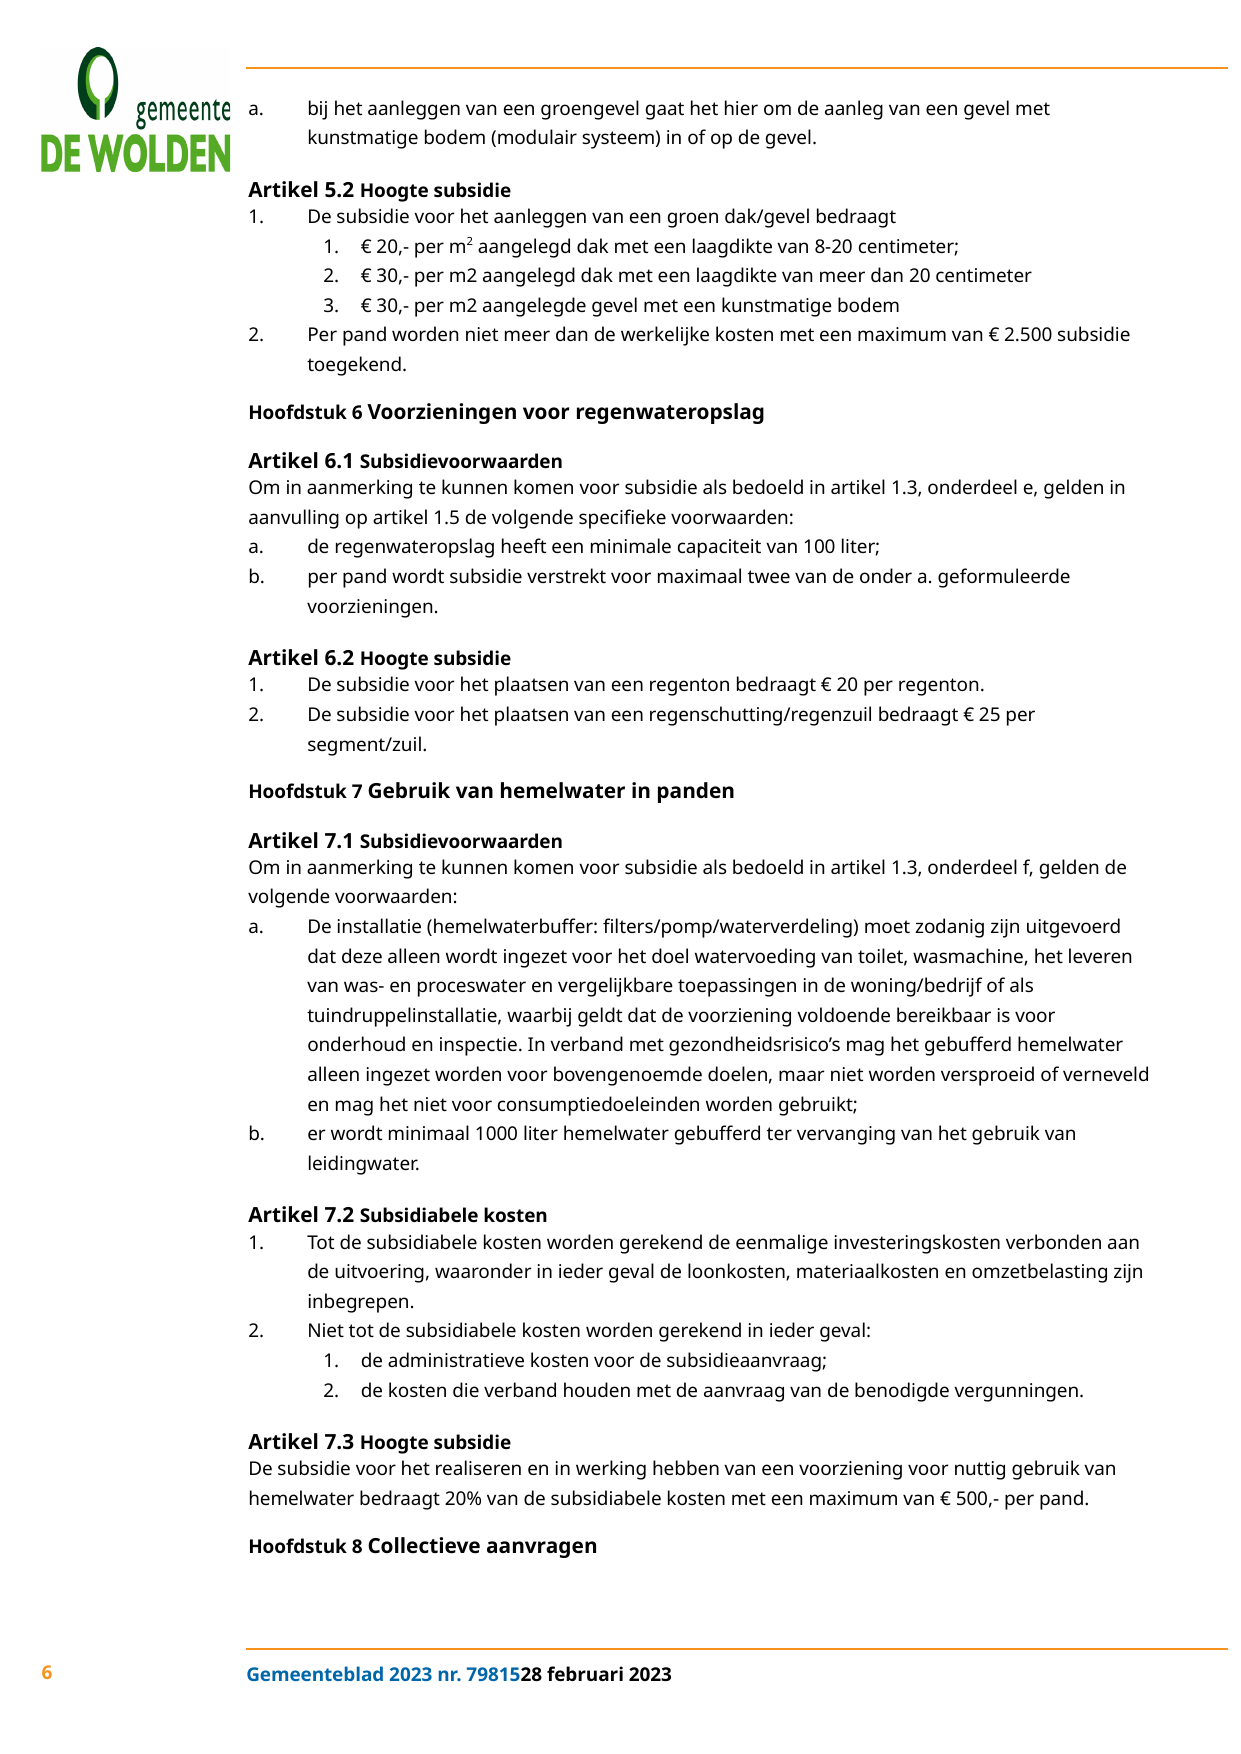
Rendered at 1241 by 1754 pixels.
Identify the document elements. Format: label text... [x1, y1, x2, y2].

list per pand wordt subsidie verstrekt voor maximaal twee van de onder a. geformuleerde voorzieningen. [248, 563, 1152, 618]
list De installatie (hemelwaterbuffer: filters/pomp/waterverdeling) moet zodanig zijn uitgevoerd dat deze alleen wordt ingezet voor het doel watervoeding van toilet, wasmachine, het leveren van was- en proceswater en vergelijkbare toepassingen in de woning/bedrijf of als tuindruppelinstallatie, waarbij geldt dat de voorziening voldoende bereikbaar is voor onderhoud en inspectie. In verband met gezondheidsrisico’s mag het gebufferd hemelwater alleen ingezet worden voor bovengenoemde doelen, maar niet worden versproeid of verneveld en mag het niet voor consumptiedoeleinden worden gebruikt; [248, 913, 1152, 1117]
list bij het aanleggen van een groengevel gaat het hier om de aanleg van een gevel met kunstmatige bodem (modulair systeem) in of op de gevel. [248, 95, 1152, 150]
text Om in aanmerking te kunnen komen voor subsidie als bedoeld in artikel 1.3, onderdeel e, gelden in aanvulling op artikel 1.5 de volgende specifieke voorwaarden: [248, 474, 1152, 530]
list Per pand worden niet meer dan de werkelijke kosten met een maximum van € 2.500 subsidie toegekend. [248, 322, 1152, 377]
list de kosten die verband houden met de aanvraag van de benodigde vergunningen. [323, 1377, 1152, 1402]
text Artikel 7.2 Subsidiabele kosten [248, 1200, 1152, 1229]
text Artikel 7.3 Hoogte subsidie [248, 1427, 1152, 1456]
text Artikel 5.2 Hoogte subsidie [248, 175, 1152, 203]
text Artikel 6.2 Hoogte subsidie [248, 643, 1152, 672]
list € 30,- per m2 aangelegd dak met een laagdikte van meer dan 20 centimeter [323, 262, 1152, 288]
list De subsidie voor het aanleggen van een groen dak/gevel bedraagt [248, 203, 1152, 229]
text Artikel 6.1 Subsidievoorwaarden [248, 446, 1152, 474]
list Niet tot de subsidiabele kosten worden gerekend in ieder geval: [248, 1318, 1152, 1343]
text Om in aanmerking te kunnen komen voor subsidie als bedoeld in artikel 1.3, onderdeel f, gelden de volgende voorwaarden: [248, 854, 1152, 909]
text Artikel 7.1 Subsidievoorwaarden [248, 826, 1152, 854]
list er wordt minimaal 1000 liter hemelwater gebufferd ter vervanging van het gebruik van leidingwater. [248, 1120, 1152, 1176]
list € 30,- per m2 aangelegde gevel met een kunstmatige bodem [323, 292, 1152, 318]
text Hoofdstuk 8 Collectieve aanvragen [248, 1531, 1152, 1559]
list De subsidie voor het plaatsen van een regenton bedraagt € 20 per regenton. [248, 672, 1152, 697]
list Tot de subsidiabele kosten worden gerekend de eenmalige investeringskosten verbonden aan de uitvoering, waaronder in ieder geval de loonkosten, materiaalkosten en omzetbelasting zijn inbegrepen. [248, 1229, 1152, 1314]
text De subsidie voor het realiseren en in werking hebben van een voorziening voor nuttig gebruik van hemelwater bedraagt 20% van de subsidiabele kosten met een maximum van € 500,- per pand. [248, 1456, 1152, 1511]
text Hoofdstuk 6 Voorzieningen voor regenwateropslag [248, 397, 1152, 425]
list de administratieve kosten voor de subsidieaanvraag; [323, 1347, 1152, 1373]
picture [41, 47, 231, 172]
list de regenwateropslag heeft een minimale capaciteit van 100 liter; [248, 534, 1152, 559]
text Hoofdstuk 7 Gebruik van hemelwater in panden [248, 776, 1152, 805]
list De subsidie voor het plaatsen van een regenschutting/regenzuil bedraagt € 25 per segment/zuil. [248, 701, 1152, 757]
list € 20,- per m2 aangelegd dak met een laagdikte van 8-20 centimeter; [323, 233, 1152, 258]
